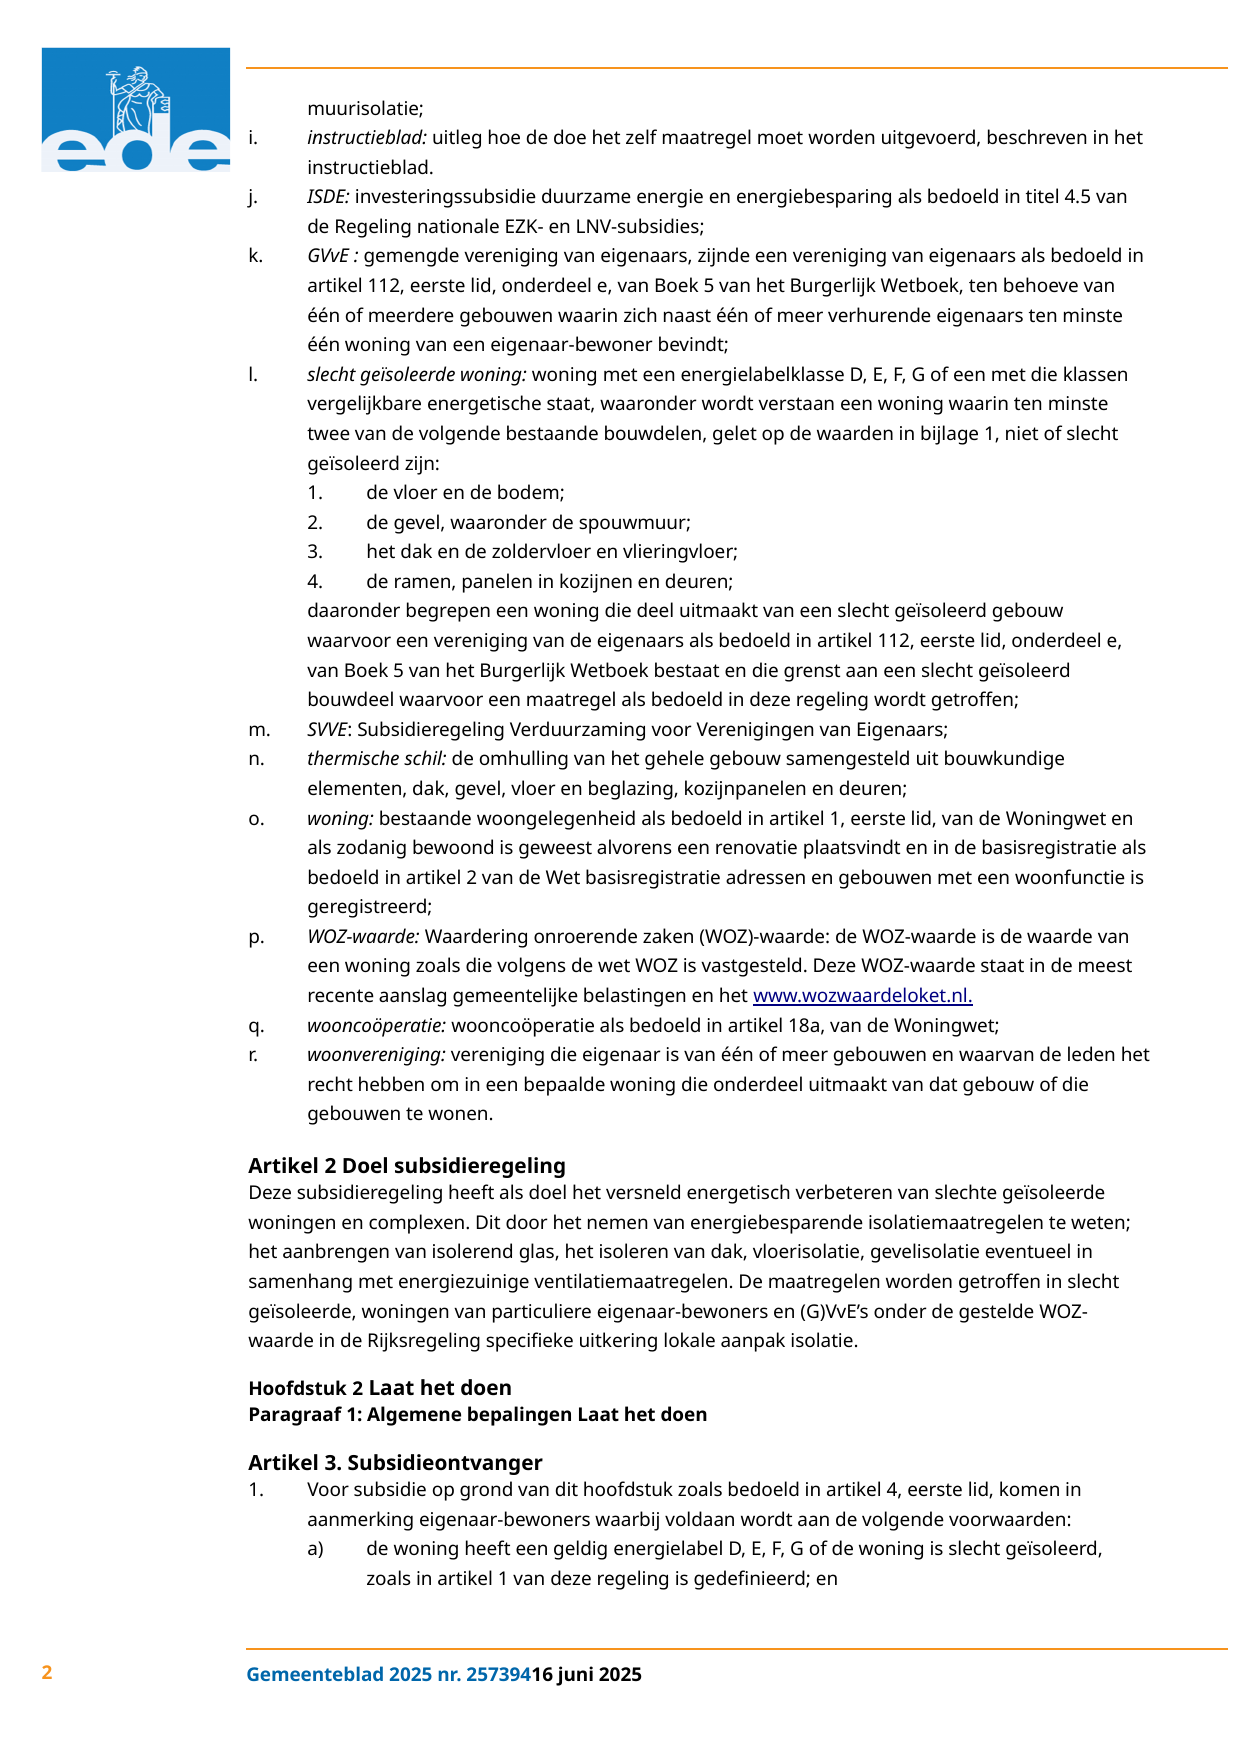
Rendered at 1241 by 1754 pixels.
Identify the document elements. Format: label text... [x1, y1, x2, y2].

text Paragraaf 1: Algemene bepalingen Laat het doen [248, 1401, 1152, 1427]
list thermische schil: de omhulling van het gehele gebouw samengesteld uit bouwkundige elementen, dak, gevel, vloer en beglazing, kozijnpanelen en deuren; [248, 746, 1152, 801]
text Hoofdstuk 2 Laat het doen [248, 1373, 1152, 1401]
list WOZ-waarde: Waardering onroerende zaken (WOZ)-waarde: de WOZ-waarde is de waarde van een woning zoals die volgens de wet WOZ is vastgesteld. Deze WOZ-waarde staat in de meest recente aanslag gemeentelijke belastingen en het www.wozwaardeloket.nl. [248, 923, 1152, 1008]
text Deze subsidieregeling heeft als doel het versneld energetisch verbeteren van slechte geïsoleerde woningen en complexen. Dit door het nemen van energiebesparende isolatiemaatregelen te weten; het aanbrengen van isolerend glas, het isoleren van dak, vloerisolatie, gevelisolatie eventueel in samenhang met energiezuinige ventilatiemaatregelen. De maatregelen worden getroffen in slecht geïsoleerde, woningen van particuliere eigenaar-bewoners en (G)VvE’s onder de gestelde WOZ-waarde in de Rijksregeling specifieke uitkering lokale aanpak isolatie. [248, 1179, 1152, 1353]
list de vloer en de bodem; [307, 479, 1152, 505]
list de gevel, waaronder de spouwmuur; [307, 509, 1152, 535]
list SVVE: Subsidieregeling Verduurzaming voor Verenigingen van Eigenaars; [248, 716, 1152, 742]
list woning: bestaande woongelegenheid als bedoeld in artikel 1, eerste lid, van de Woningwet en als zodanig bewoond is geweest alvorens een renovatie plaatsvindt en in de basisregistratie als bedoeld in artikel 2 van de Wet basisregistratie adressen en gebouwen met een woonfunctie is geregistreerd; [248, 805, 1152, 919]
list Voor subsidie op grond van dit hoofdstuk zoals bedoeld in artikel 4, eerste lid, komen in aanmerking eigenaar-bewoners waarbij voldaan wordt aan de volgende voorwaarden: [248, 1476, 1152, 1532]
text Artikel 3. Subsidieontvanger [248, 1448, 1152, 1476]
list instructieblad: uitleg hoe de doe het zelf maatregel moet worden uitgevoerd, beschreven in het instructieblad. [248, 124, 1152, 180]
list muurisolatie; [248, 95, 1152, 121]
list daaronder begrepen een woning die deel uitmaakt van een slecht geïsoleerd gebouw waarvoor een vereniging van de eigenaars als bedoeld in artikel 112, eerste lid, onderdeel e, van Boek 5 van het Burgerlijk Wetboek bestaat en die grenst aan een slecht geïsoleerd bouwdeel waarvoor een maatregel als bedoeld in deze regeling wordt getroffen; [248, 598, 1152, 712]
list slecht geïsoleerde woning: woning met een energielabelklasse D, E, F, G of een met die klassen vergelijkbare energetische staat, waaronder wordt verstaan een woning waarin ten minste twee van de volgende bestaande bouwdelen, gelet op de waarden in bijlage 1, niet of slecht geïsoleerd zijn: [248, 361, 1152, 476]
list wooncoöperatie: wooncoöperatie als bedoeld in artikel 18a, van de Woningwet; [248, 1012, 1152, 1038]
picture [41, 47, 231, 172]
list het dak en de zoldervloer en vlieringvloer; [307, 538, 1152, 564]
text Artikel 2 Doel subsidieregeling [248, 1151, 1152, 1179]
list de woning heeft een geldig energielabel D, E, F, G of de woning is slecht geïsoleerd, zoals in artikel 1 van deze regeling is gedefinieerd; en [307, 1536, 1152, 1591]
list woonvereniging: vereniging die eigenaar is van één of meer gebouwen en waarvan de leden het recht hebben om in een bepaalde woning die onderdeel uitmaakt van dat gebouw of die gebouwen te wonen. [248, 1041, 1152, 1126]
list de ramen, panelen in kozijnen en deuren; [307, 568, 1152, 594]
list ISDE: investeringssubsidie duurzame energie en energiebesparing als bedoeld in titel 4.5 van de Regeling nationale EZK- en LNV-subsidies; [248, 183, 1152, 239]
list GVvE : gemengde vereniging van eigenaars, zijnde een vereniging van eigenaars als bedoeld in artikel 112, eerste lid, onderdeel e, van Boek 5 van het Burgerlijk Wetboek, ten behoeve van één of meerdere gebouwen waarin zich naast één of meer verhurende eigenaars ten minste één woning van een eigenaar-bewoner bevindt; [248, 243, 1152, 357]
